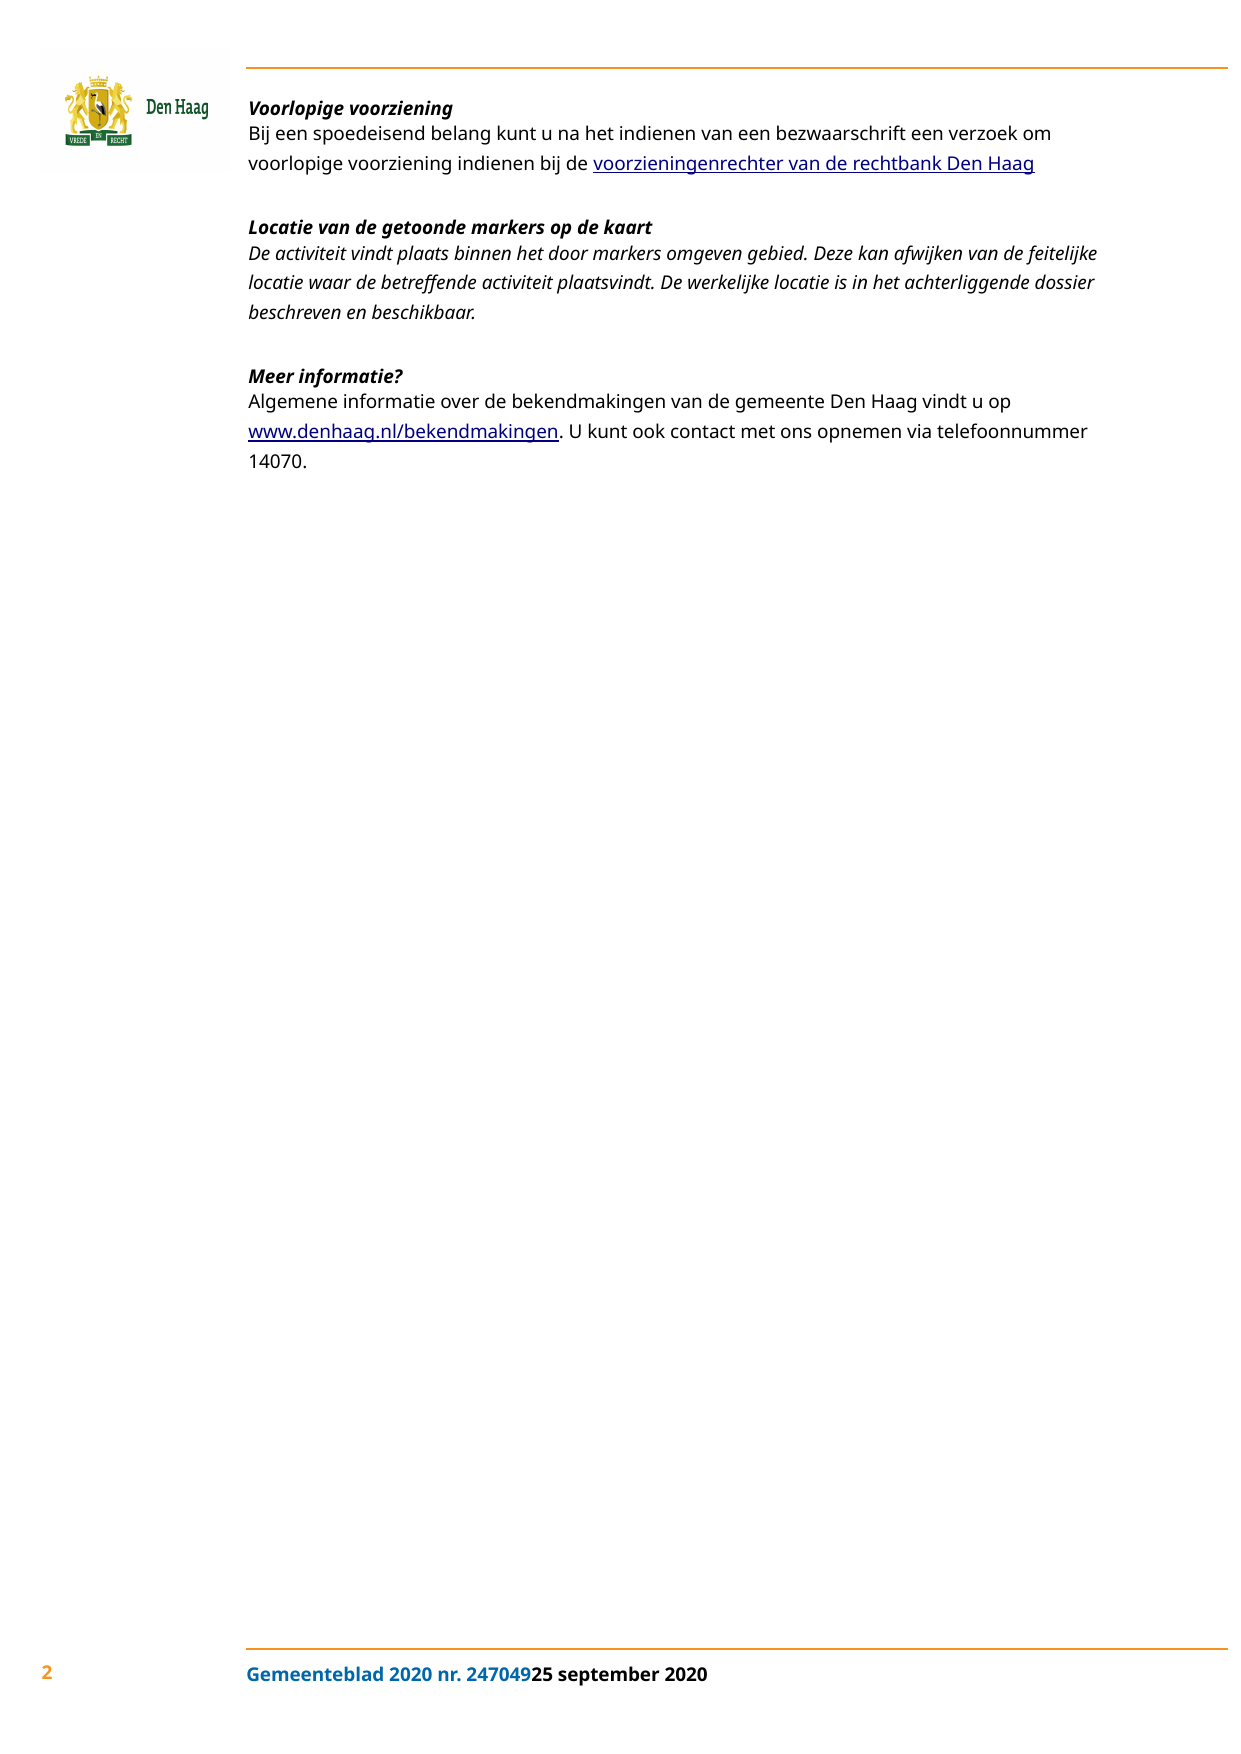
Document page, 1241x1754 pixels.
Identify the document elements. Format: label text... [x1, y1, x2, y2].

text De activiteit vindt plaats binnen het door markers omgeven gebied. Deze kan afwijken van de feitelijke locatie waar de betreffende activiteit plaatsvindt. De werkelijke locatie is in het achterliggende dossier beschreven en beschikbaar. [248, 240, 1152, 325]
text Bij een spoedeisend belang kunt u na het indienen van een bezwaarschrift een verzoek om voorlopige voorziening indienen bij de voorzieningenrechter van de rechtbank Den Haag [248, 121, 1152, 176]
text Voorlopige voorziening [248, 95, 1152, 121]
text Meer informatie? [248, 363, 1152, 389]
text Locatie van de getoonde markers op de kaart [248, 214, 1152, 240]
picture [41, 47, 231, 172]
text Algemene informatie over de bekendmakingen van de gemeente Den Haag vindt u op www.denhaag.nl/bekendmakingen. U kunt ook contact met ons opnemen via telefoonnummer 14070. [248, 389, 1152, 473]
